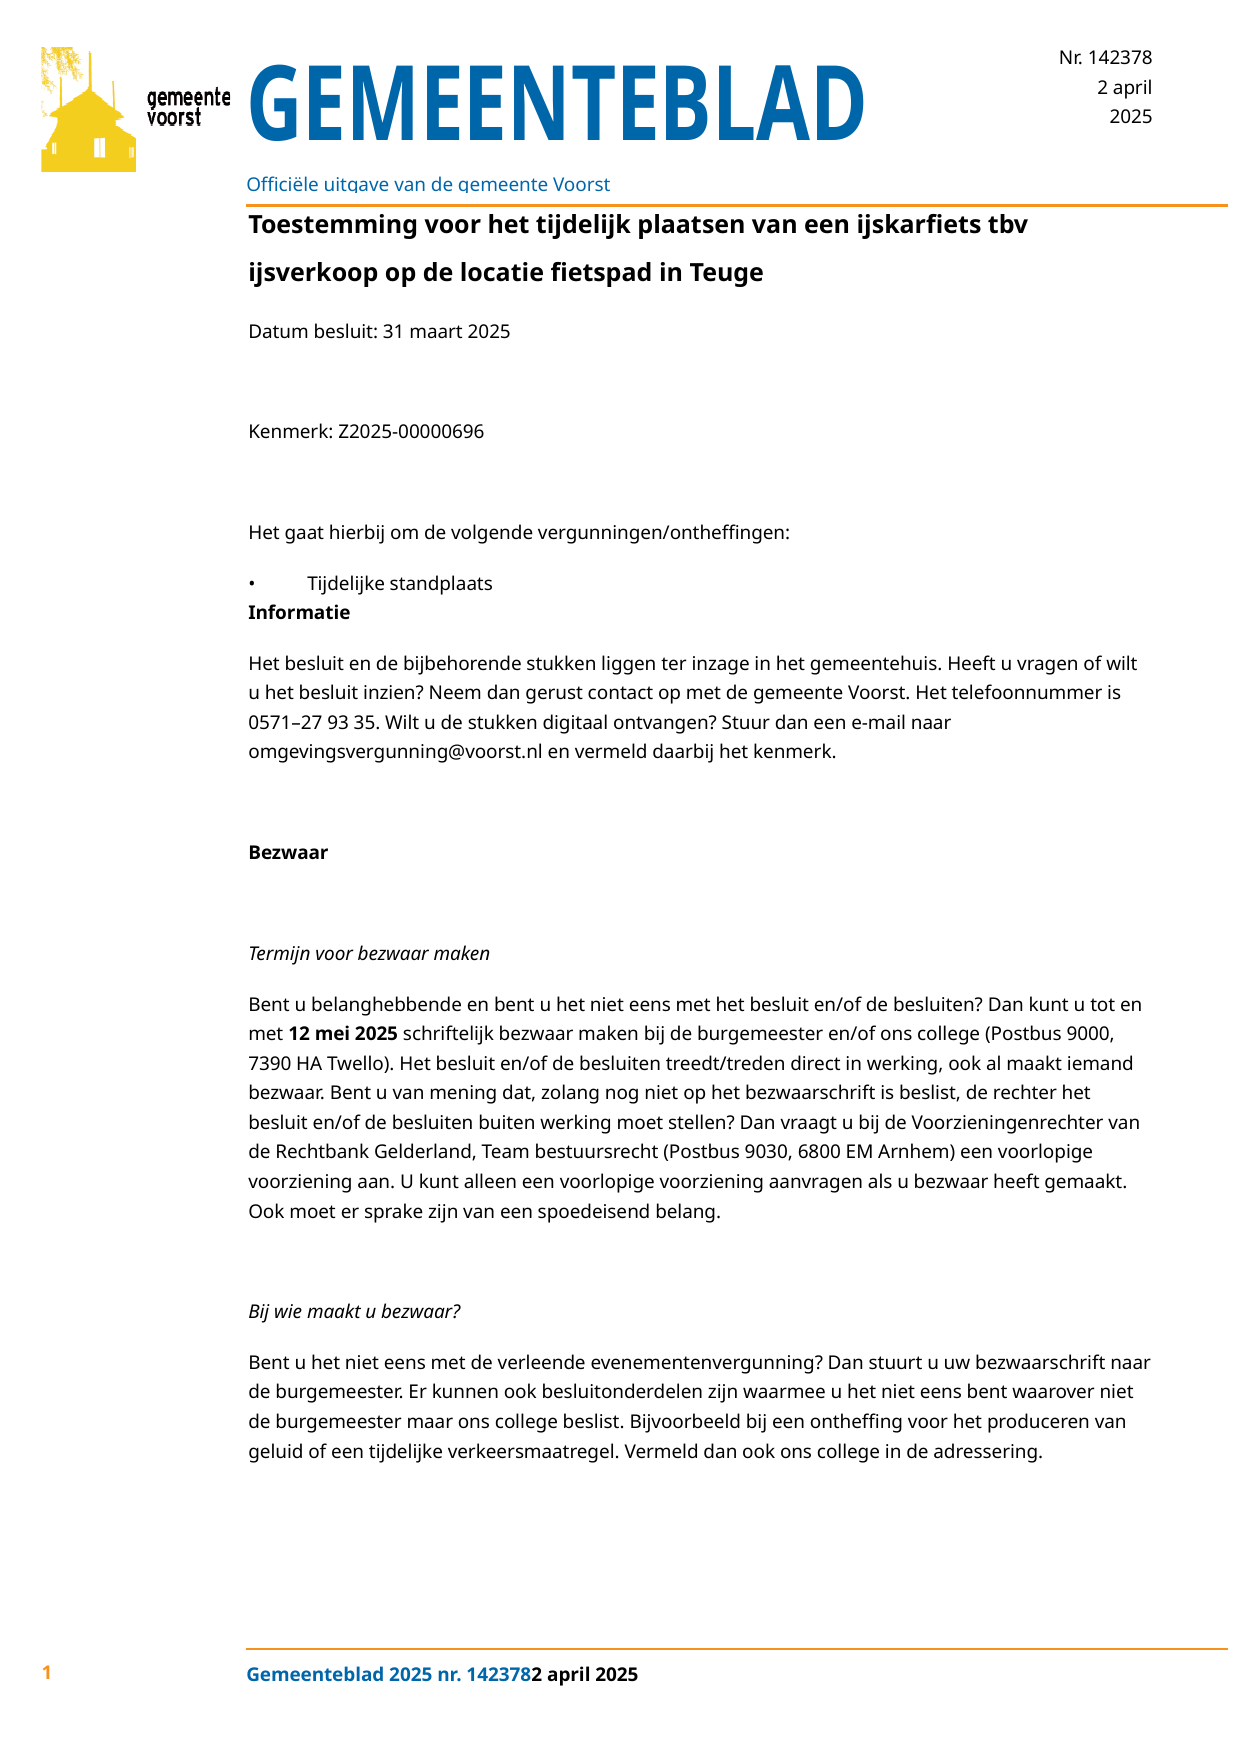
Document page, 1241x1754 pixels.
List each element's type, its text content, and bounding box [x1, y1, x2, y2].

text Informatie [248, 599, 1152, 625]
text Het gaat hierbij om de volgende vergunningen/ontheffingen: [248, 519, 1152, 545]
picture [41, 47, 231, 172]
text Toestemming voor het tijdelijk plaatsen van een ijskarfiets tbv ijsverkoop op de locatie fietspad in Teuge [248, 207, 1152, 288]
text Het besluit en de bijbehorende stukken liggen ter inzage in het gemeentehuis. Heeft u vragen of wilt u het besluit inzien? Neem dan gerust contact op met de gemeente Voorst. Het telefoonnummer is 0571–27 93 35. Wilt u de stukken digitaal ontvangen? Stuur dan een e-mail naar omgevingsvergunning@voorst.nl en vermeld daarbij het kenmerk. [248, 650, 1152, 764]
text Kenmerk: Z2025-00000696 [248, 419, 1152, 444]
text Bent u het niet eens met de verleende evenementenvergunning? Dan stuurt u uw bezwaarschrift naar de burgemeester. Er kunnen ook besluitonderdelen zijn waarmee u het niet eens bent waarover niet de burgemeester maar ons college beslist. Bijvoorbeeld bij een ontheffing voor het produceren van geluid of een tijdelijke verkeersmaatregel. Vermeld dan ook ons college in de adressering. [248, 1349, 1152, 1464]
text Bij wie maakt u bezwaar? [248, 1299, 1152, 1324]
text Bent u belanghebbende en bent u het niet eens met het besluit en/of de besluiten? Dan kunt u tot en met 12 mei 2025 schriftelijk bezwaar maken bij de burgemeester en/of ons college (Postbus 9000, 7390 HA Twello). Het besluit en/of de besluiten treedt/treden direct in werking, ook al maakt iemand bezwaar. Bent u van mening dat, zolang nog niet op het bezwaarschrift is beslist, de rechter het besluit en/of de besluiten buiten werking moet stellen? Dan vraagt u bij de Voorzieningenrechter van de Rechtbank Gelderland, Team bestuursrecht (Postbus 9030, 6800 EM Arnhem) een voorlopige voorziening aan. U kunt alleen een voorlopige voorziening aanvragen als u bezwaar heeft gemaakt. Ook moet er sprake zijn van een spoedeisend belang. [248, 991, 1152, 1224]
text Bezwaar [248, 839, 1152, 865]
text Datum besluit: 31 maart 2025 [248, 318, 1152, 344]
text Termijn voor bezwaar maken [248, 940, 1152, 966]
list Tijdelijke standplaats [248, 570, 1152, 596]
